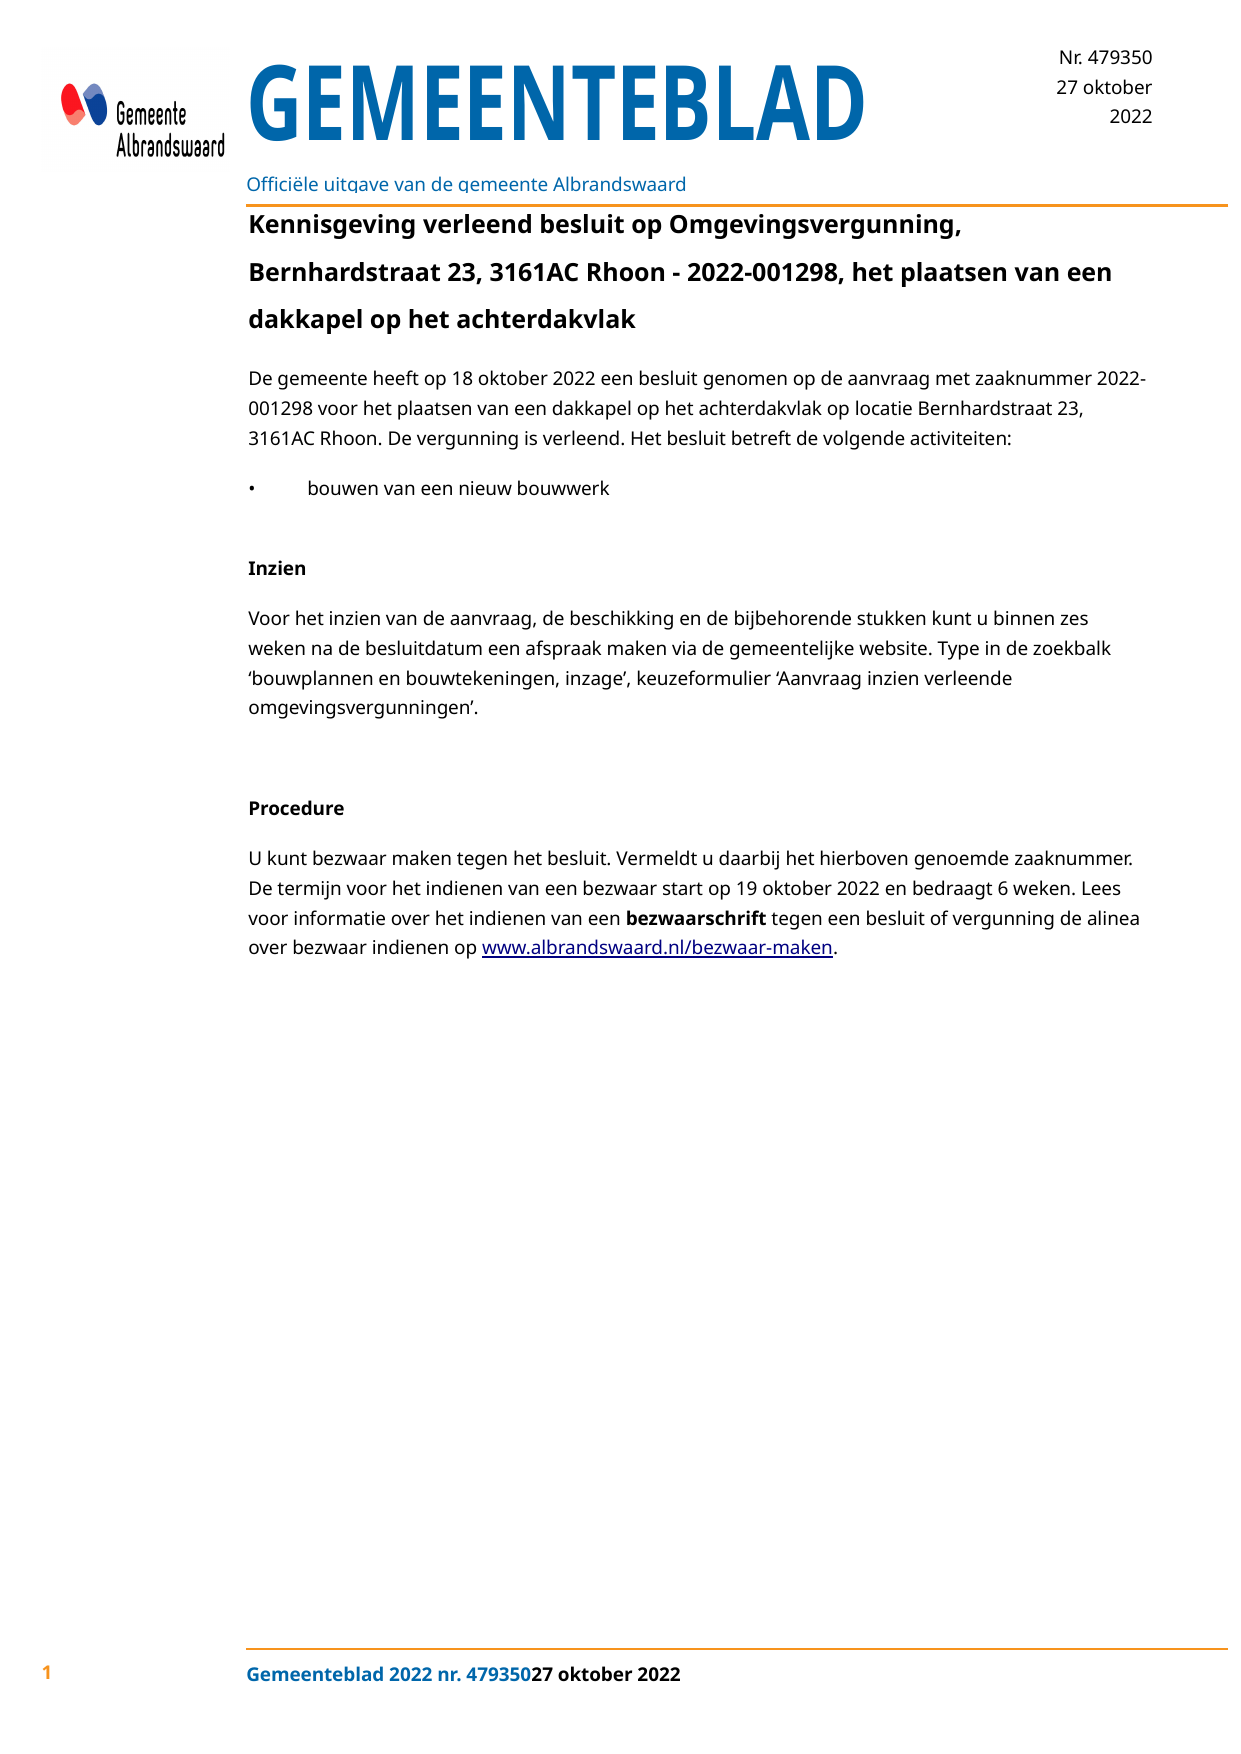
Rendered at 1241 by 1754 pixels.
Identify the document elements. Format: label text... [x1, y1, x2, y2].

picture [41, 47, 231, 172]
text Voor het inzien van de aanvraag, de beschikking en de bijbehorende stukken kunt u binnen zes weken na de besluitdatum een afspraak maken via de gemeentelijke website. Type in de zoekbalk ‘bouwplannen en bouwtekeningen, inzage’, keuzeformulier ‘Aanvraag inzien verleende omgevingsvergunningen’. [248, 606, 1152, 720]
text U kunt bezwaar maken tegen het besluit. Vermeldt u daarbij het hierboven genoemde zaaknummer. De termijn voor het indienen van een bezwaar start op 19 oktober 2022 en bedraagt 6 weken. Lees voor informatie over het indienen van een bezwaarschrift tegen een besluit of vergunning de alinea over bezwaar indienen op www.albrandswaard.nl/bezwaar-maken. [248, 846, 1152, 960]
list bouwen van een nieuw bouwwerk [248, 475, 1152, 501]
text Kennisgeving verleend besluit op Omgevingsvergunning, Bernhardstraat 23, 3161AC Rhoon - 2022-001298, het plaatsen van een dakkapel op het achterdakvlak [248, 207, 1152, 336]
text De gemeente heeft op 18 oktober 2022 een besluit genomen op de aanvraag met zaaknummer 2022-001298 voor het plaatsen van een dakkapel op het achterdakvlak op locatie Bernhardstraat 23, 3161AC Rhoon. De vergunning is verleend. Het besluit betreft de volgende activiteiten: [248, 366, 1152, 450]
text Procedure [248, 795, 1152, 821]
text Inzien [248, 555, 1152, 581]
